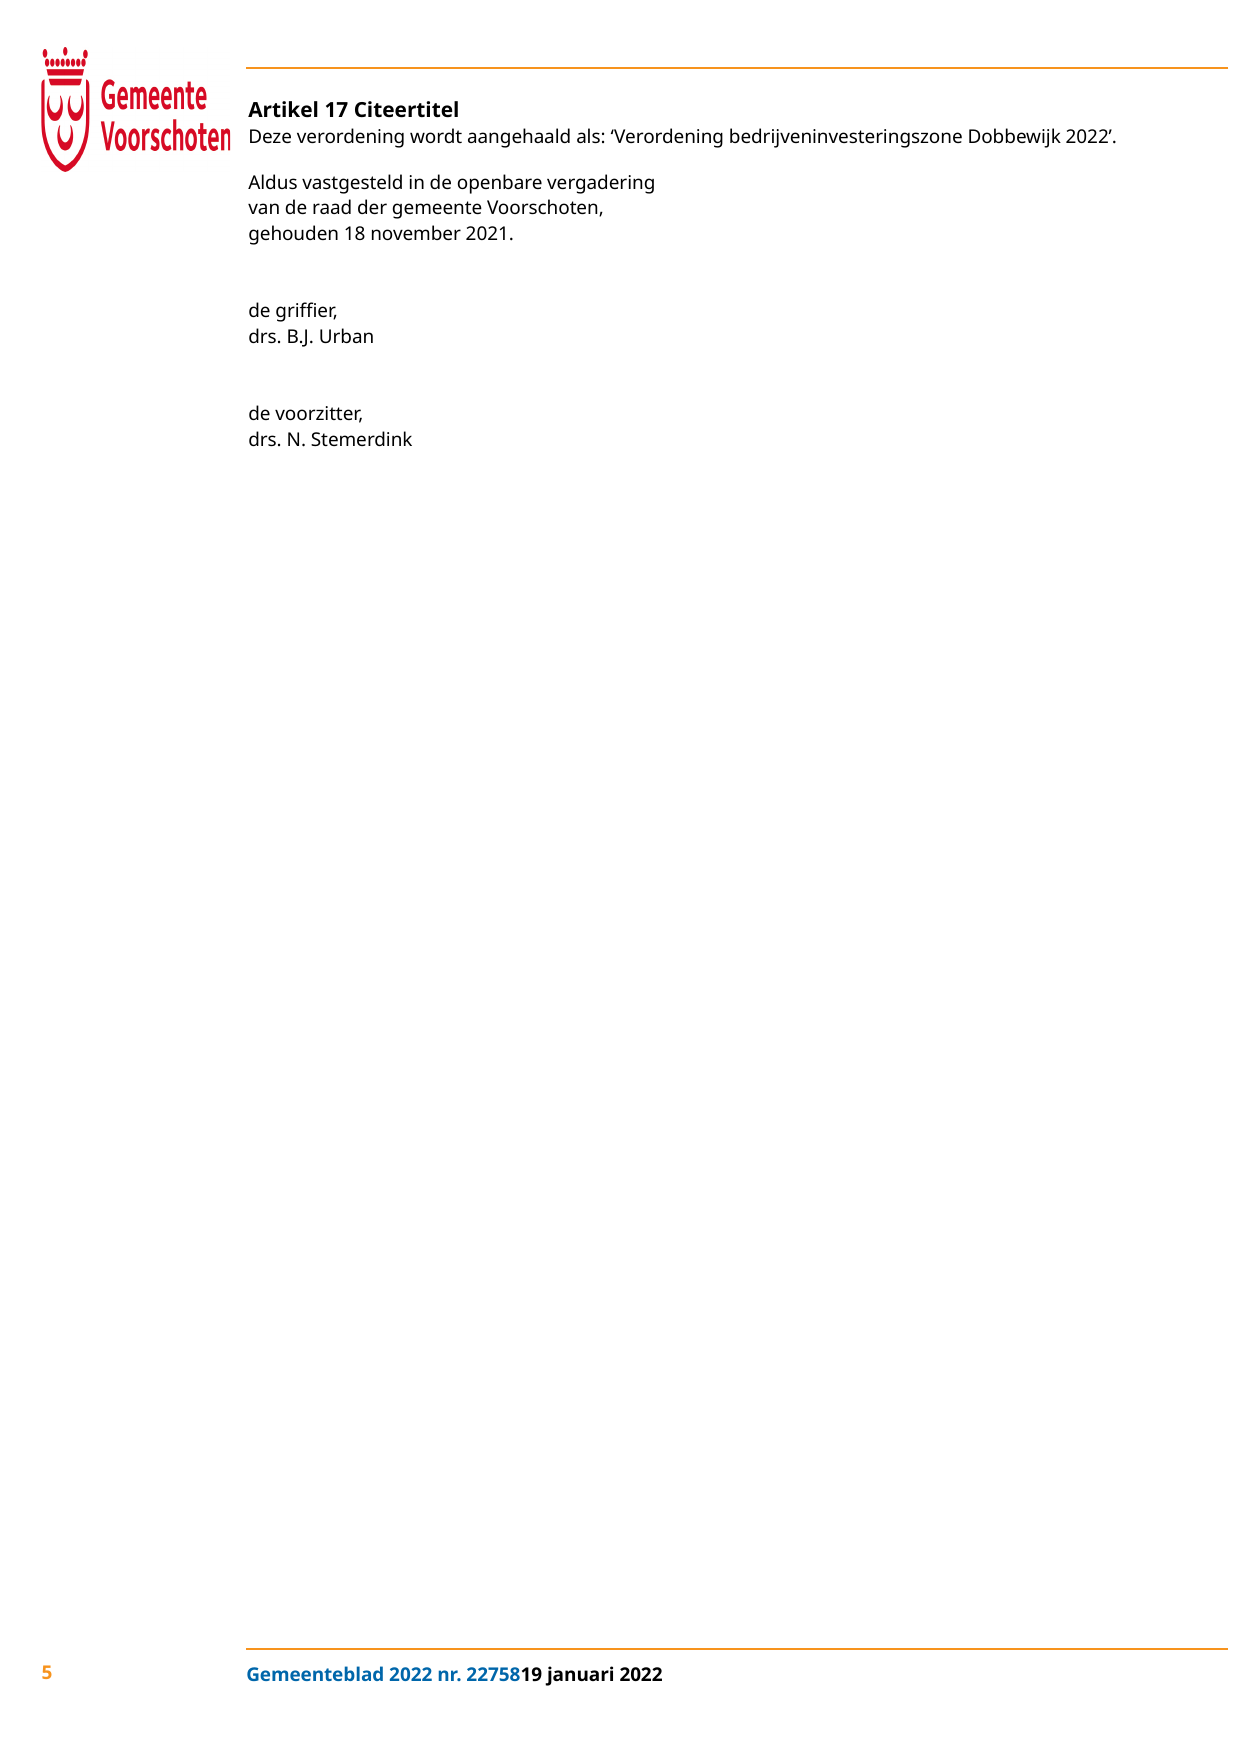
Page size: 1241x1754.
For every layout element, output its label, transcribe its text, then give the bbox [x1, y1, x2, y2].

text Deze verordening wordt aangehaald als: ‘Verordening bedrijveninvesteringszone Dobbewijk 2022’. [248, 123, 1152, 149]
text Artikel 17 Citeertitel [248, 95, 1152, 123]
text gehouden 18 november 2021. [248, 220, 1152, 246]
text drs. B.J. Urban [248, 323, 1152, 349]
picture [41, 47, 231, 172]
text van de raad der gemeente Voorschoten, [248, 194, 1152, 220]
text de voorzitter, [248, 400, 1152, 426]
text drs. N. Stemerdink [248, 426, 1152, 452]
text de griffier, [248, 297, 1152, 323]
text Aldus vastgesteld in de openbare vergadering [248, 169, 1152, 194]
